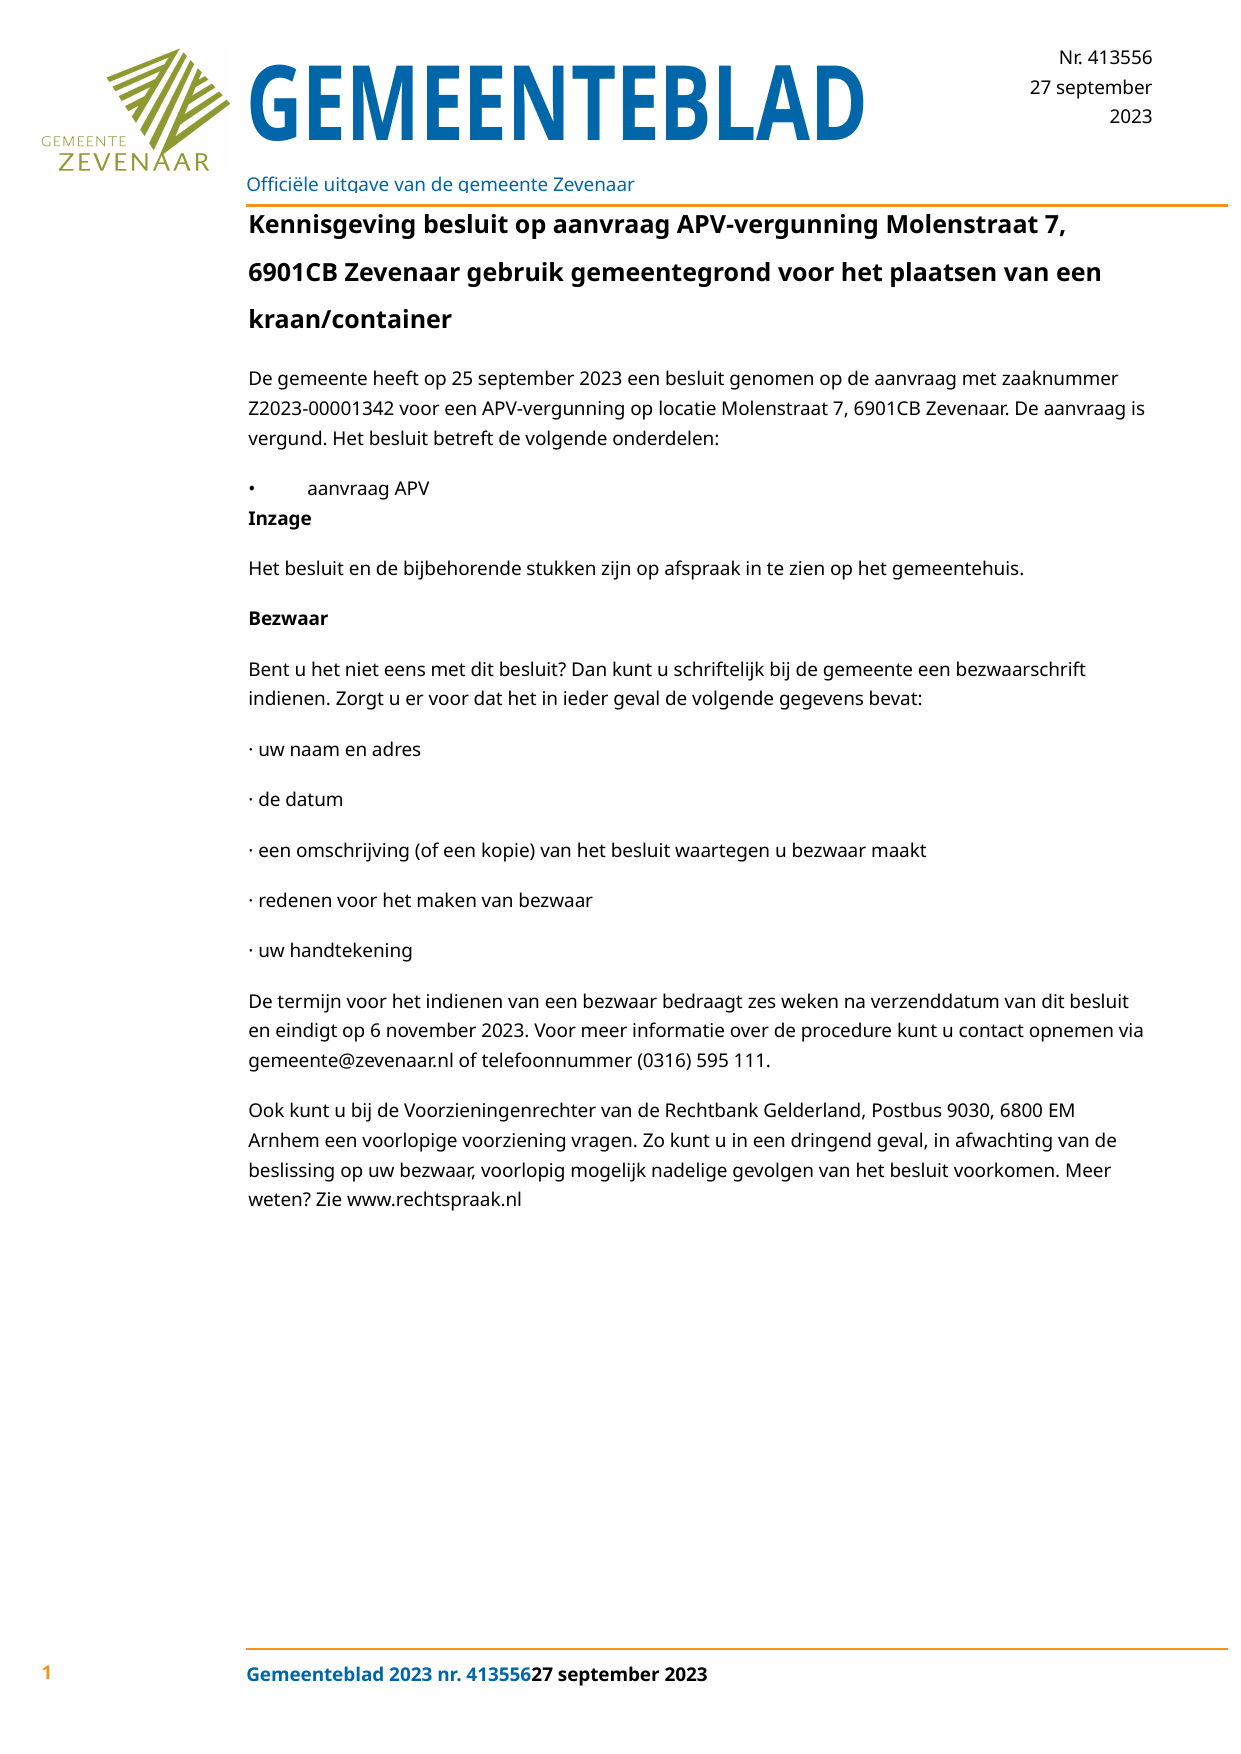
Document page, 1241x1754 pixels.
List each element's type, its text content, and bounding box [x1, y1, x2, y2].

text Het besluit en de bijbehorende stukken zijn op afspraak in te zien op het gemeentehuis. [248, 555, 1152, 581]
picture [41, 47, 231, 172]
text Bezwaar [248, 606, 1152, 631]
text · uw naam en adres [248, 736, 1152, 762]
text Kennisgeving besluit op aanvraag APV-vergunning Molenstraat 7, 6901CB Zevenaar gebruik gemeentegrond voor het plaatsen van een kraan/container [248, 207, 1152, 336]
text De gemeente heeft op 25 september 2023 een besluit genomen op de aanvraag met zaaknummer Z2023-00001342 voor een APV-vergunning op locatie Molenstraat 7, 6901CB Zevenaar. De aanvraag is vergund. Het besluit betreft de volgende onderdelen: [248, 366, 1152, 450]
text De termijn voor het indienen van een bezwaar bedraagt zes weken na verzenddatum van dit besluit en eindigt op 6 november 2023. Voor meer informatie over de procedure kunt u contact opnemen via gemeente@zevenaar.nl of telefoonnummer (0316) 595 111. [248, 988, 1152, 1073]
text · redenen voor het maken van bezwaar [248, 887, 1152, 913]
text Ook kunt u bij de Voorzieningenrechter van de Rechtbank Gelderland, Postbus 9030, 6800 EM Arnhem een voorlopige voorziening vragen. Zo kunt u in een dringend geval, in afwachting van de beslissing op uw bezwaar, voorlopig mogelijk nadelige gevolgen van het besluit voorkomen. Meer weten? Zie www.rechtspraak.nl [248, 1098, 1152, 1212]
text · een omschrijving (of een kopie) van het besluit waartegen u bezwaar maakt [248, 837, 1152, 862]
text Bent u het niet eens met dit besluit? Dan kunt u schriftelijk bij de gemeente een bezwaarschrift indienen. Zorgt u er voor dat het in ieder geval de volgende gegevens bevat: [248, 656, 1152, 711]
text Inzage [248, 505, 1152, 530]
text · uw handtekening [248, 938, 1152, 963]
text · de datum [248, 786, 1152, 812]
list aanvraag APV [248, 475, 1152, 501]
